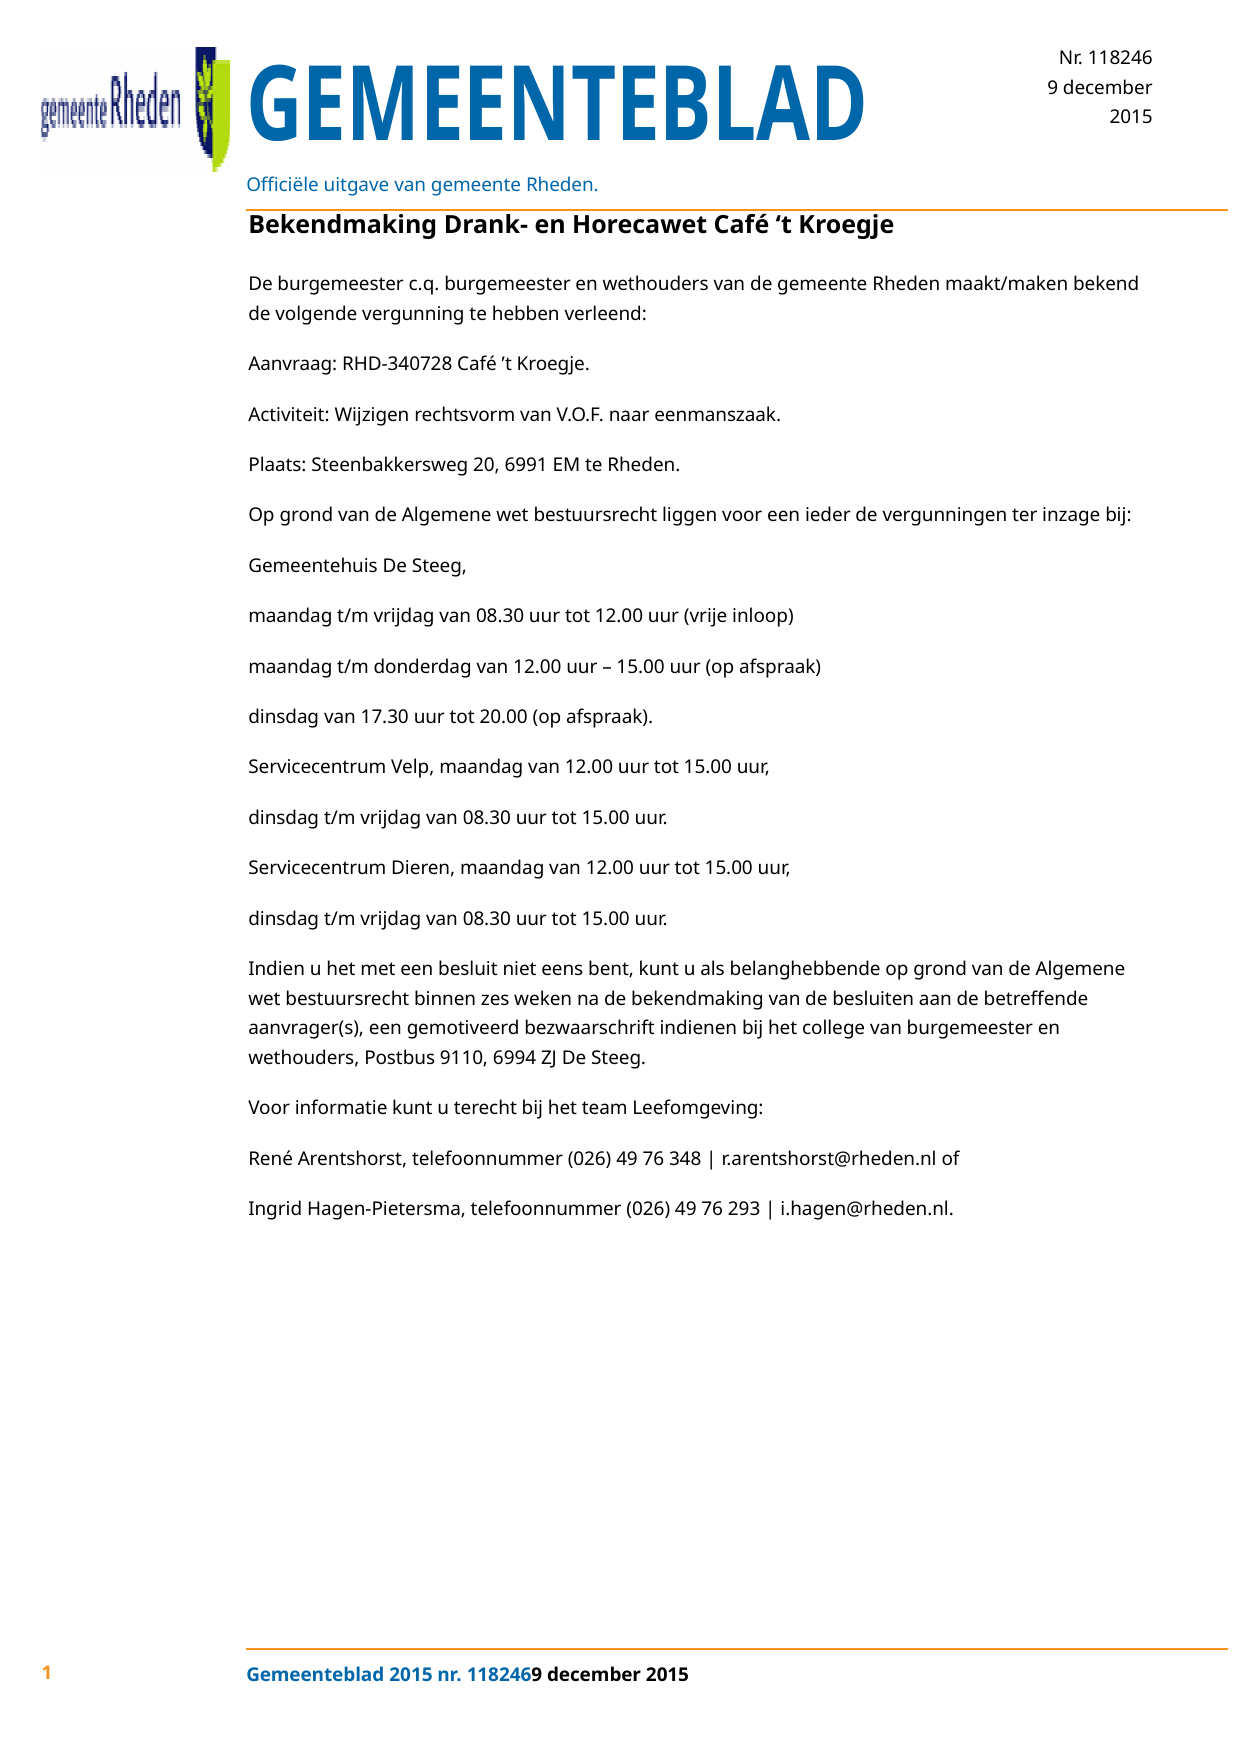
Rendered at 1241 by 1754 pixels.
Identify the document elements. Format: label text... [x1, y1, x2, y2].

text dinsdag van 17.30 uur tot 20.00 (op afspraak). [248, 703, 1152, 729]
text Bekendmaking Drank- en Horecawet Café ‘t Kroegje [248, 211, 1152, 241]
text Gemeentehuis De Steeg, [248, 552, 1152, 578]
text Indien u het met een besluit niet eens bent, kunt u als belanghebbende op grond van de Algemene wet bestuursrecht binnen zes weken na de bekendmaking van de besluiten aan de betreffende aanvrager(s), een gemotiveerd bezwaarschrift indienen bij het college van burgemeester en wethouders, Postbus 9110, 6994 ZJ De Steeg. [248, 955, 1152, 1070]
picture [41, 47, 231, 172]
text dinsdag t/m vrijdag van 08.30 uur tot 15.00 uur. [248, 804, 1152, 830]
text Aanvraag: RHD-340728 Café ’t Kroegje. [248, 350, 1152, 376]
text Op grond van de Algemene wet bestuursrecht liggen voor een ieder de vergunningen ter inzage bij: [248, 502, 1152, 527]
text Servicecentrum Velp, maandag van 12.00 uur tot 15.00 uur, [248, 754, 1152, 779]
text Plaats: Steenbakkersweg 20, 6991 EM te Rheden. [248, 451, 1152, 477]
text Ingrid Hagen-Pietersma, telefoonnummer (026) 49 76 293 | i.hagen@rheden.nl. [248, 1195, 1152, 1221]
text Activiteit: Wijzigen rechtsvorm van V.O.F. naar eenmanszaak. [248, 401, 1152, 426]
text dinsdag t/m vrijdag van 08.30 uur tot 15.00 uur. [248, 905, 1152, 931]
text maandag t/m donderdag van 12.00 uur – 15.00 uur (op afspraak) [248, 653, 1152, 678]
text René Arentshorst, telefoonnummer (026) 49 76 348 | r.arentshorst@rheden.nl of [248, 1145, 1152, 1171]
text Voor informatie kunt u terecht bij het team Leefomgeving: [248, 1094, 1152, 1120]
text maandag t/m vrijdag van 08.30 uur tot 12.00 uur (vrije inloop) [248, 602, 1152, 628]
text Servicecentrum Dieren, maandag van 12.00 uur tot 15.00 uur, [248, 854, 1152, 880]
text De burgemeester c.q. burgemeester en wethouders van de gemeente Rheden maakt/maken bekend de volgende vergunning te hebben verleend: [248, 270, 1152, 326]
